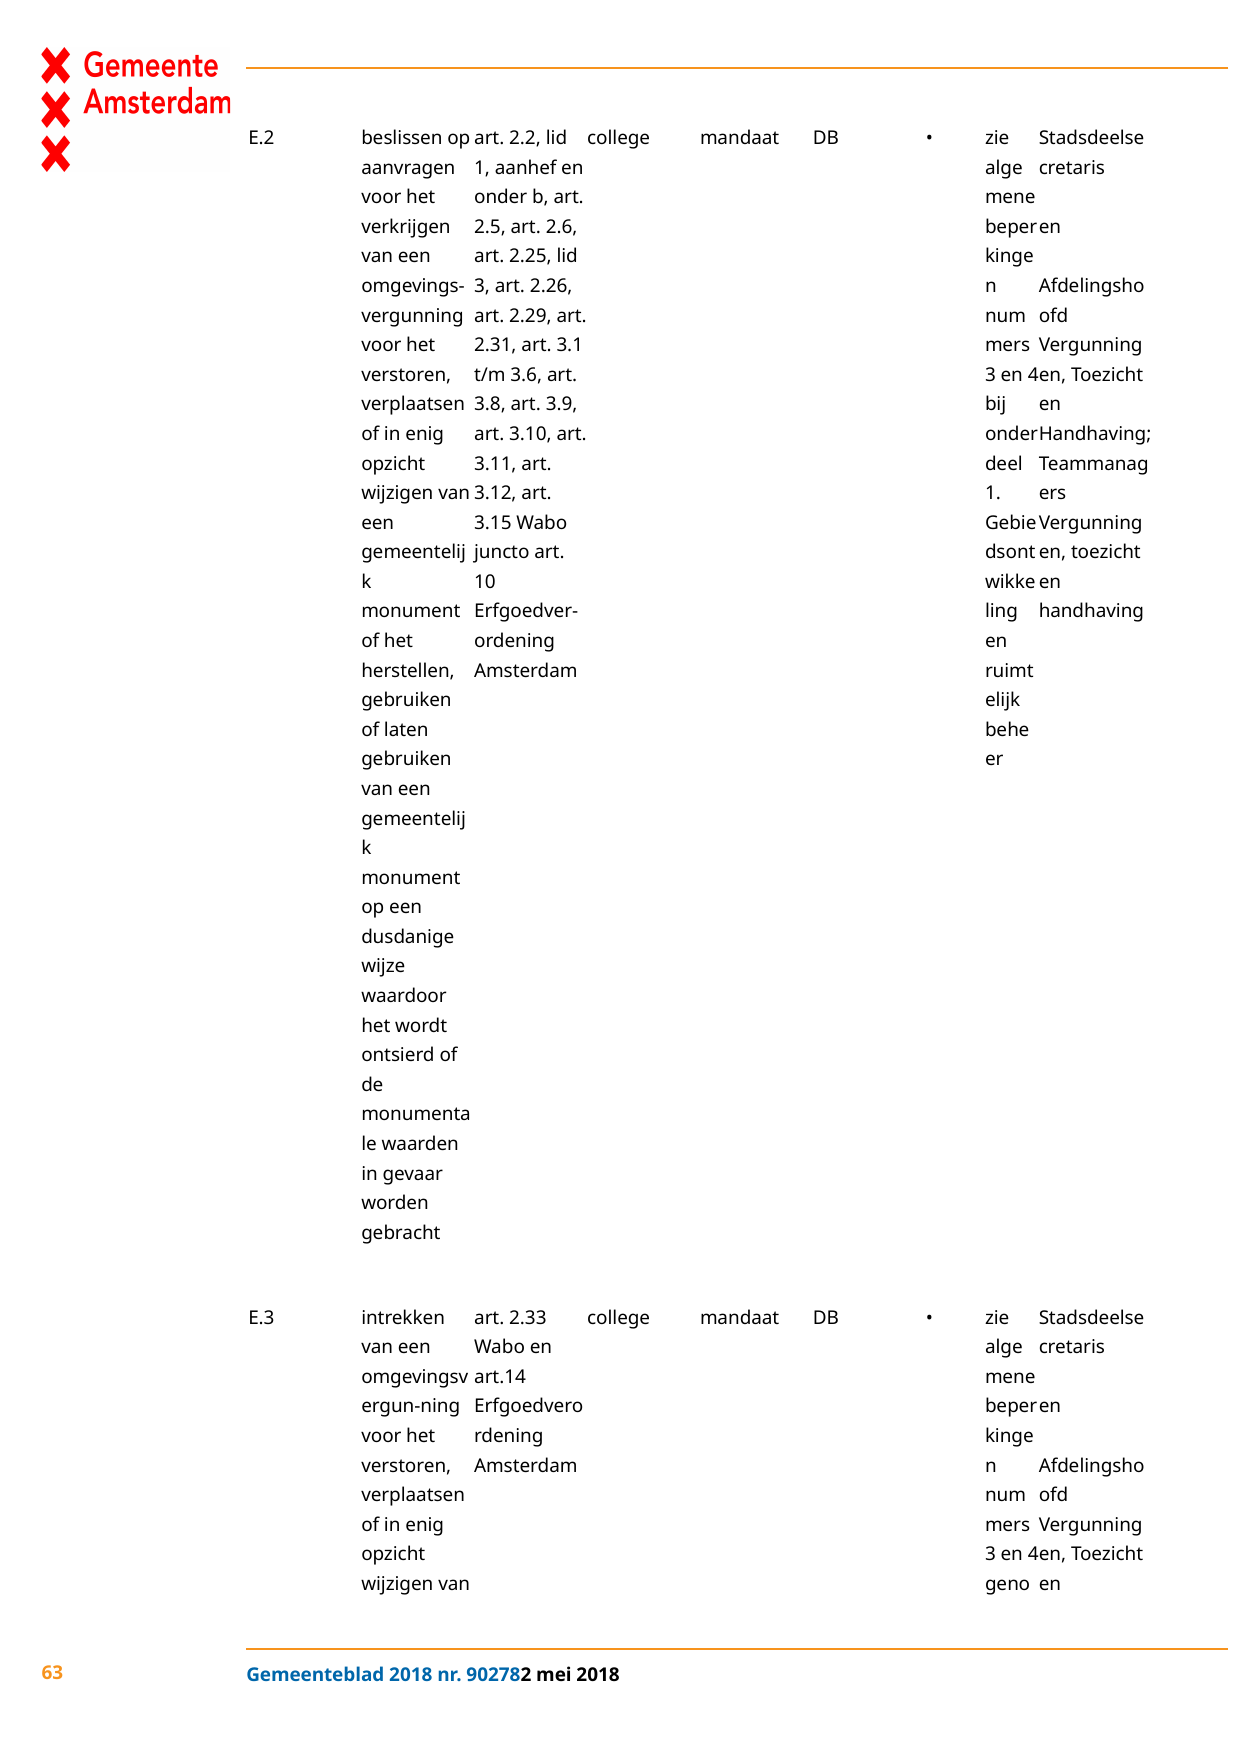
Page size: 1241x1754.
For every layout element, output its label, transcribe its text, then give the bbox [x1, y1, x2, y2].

table_cell DB [813, 95, 926, 1274]
table_cell zie algemene beperkingen nummers 3 en 4 geno [926, 1274, 1038, 1596]
table_cell E.3 [248, 1274, 361, 1596]
table_cell DB [813, 1274, 926, 1596]
table_cell mandaat [700, 95, 813, 1274]
table_cell beslissen op aanvragen voor het verkrijgen van een omgevings-vergunning voor het verstoren, verplaatsen of in enig opzicht wijzigen van een gemeentelijk monument of het herstellen, gebruiken of laten gebruiken van een gemeentelijk monument op een dusdanige wijze waardoor het wordt ontsierd of de monumentale waarden in gevaar worden gebracht [361, 95, 474, 1274]
table_cell mandaat [700, 1274, 813, 1596]
table_cell E.2 [248, 95, 361, 1274]
table_cell college [587, 1274, 700, 1596]
table_cell Stadsdeelsecretaris en Afdelingshoofd Vergunningen, Toezicht en Handhaving; Teammanagers Vergunningen, toezicht en handhaving [1039, 95, 1152, 1274]
table_cell college [587, 95, 700, 1274]
table_cell Stadsdeelsecretaris en Afdelingshoofd Vergunningen, Toezicht en [1039, 1274, 1152, 1596]
picture [41, 47, 231, 172]
table_cell art. 2.2, lid 1, aanhef en onder b, art. 2.5, art. 2.6, art. 2.25, lid 3, art. 2.26, art. 2.29, art. 2.31, art. 3.1 t/m 3.6, art. 3.8, art. 3.9, art. 3.10, art. 3.11, art. 3.12, art. 3.15 Wabo juncto art. 10 Erfgoedver-ordening Amsterdam [474, 95, 587, 1274]
table_cell intrekken van een omgevingsvergun-ning voor het verstoren, verplaatsen of in enig opzicht wijzigen van [361, 1274, 474, 1596]
table_cell art. 2.33 Wabo en art.14 Erfgoedverordening Amsterdam [474, 1274, 587, 1596]
table_cell zie algemene beperkingen nummers 3 en 4 bij onderdeel 1. Gebiedsontwikkeling en ruimtelijk beheer [926, 95, 1038, 1274]
